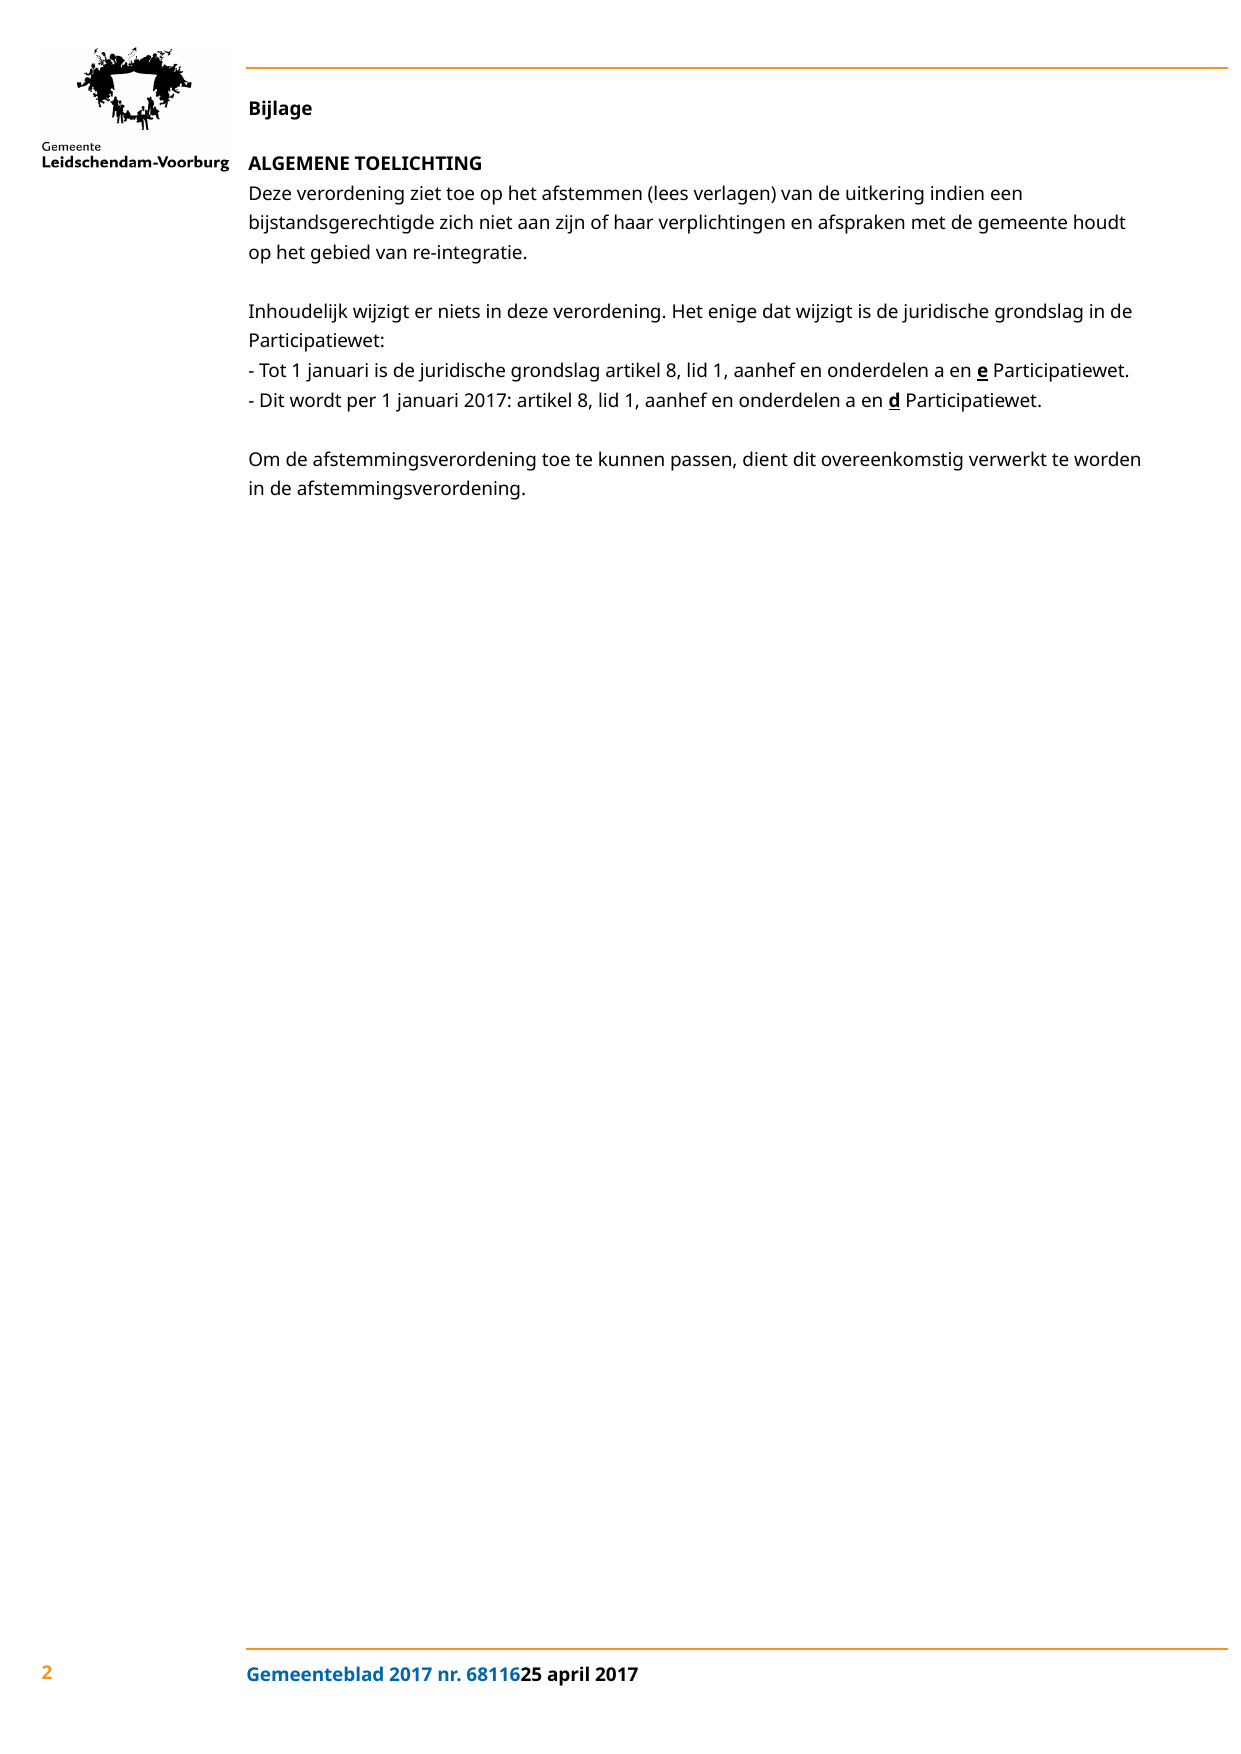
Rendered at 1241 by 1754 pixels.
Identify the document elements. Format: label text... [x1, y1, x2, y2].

text Deze verordening ziet toe op het afstemmen (lees verlagen) van de uitkering indien een bijstandsgerechtigde zich niet aan zijn of haar verplichtingen en afspraken met de gemeente houdt op het gebied van re-integratie. [248, 180, 1152, 265]
text - Dit wordt per 1 januari 2017: artikel 8, lid 1, aanhef en onderdelen a en d Participatiewet. [248, 387, 1152, 413]
text - Tot 1 januari is de juridische grondslag artikel 8, lid 1, aanhef en onderdelen a en e Participatiewet. [248, 357, 1152, 383]
text ALGEMENE TOELICHTING [248, 150, 1152, 176]
text Bijlage [248, 95, 1152, 121]
text Inhoudelijk wijzigt er niets in deze verordening. Het enige dat wijzigt is de juridische grondslag in de Participatiewet: [248, 298, 1152, 353]
text Om de afstemmingsverordening toe te kunnen passen, dient dit overeenkomstig verwerkt te worden in de afstemmingsverordening. [248, 446, 1152, 501]
picture [41, 47, 231, 172]
